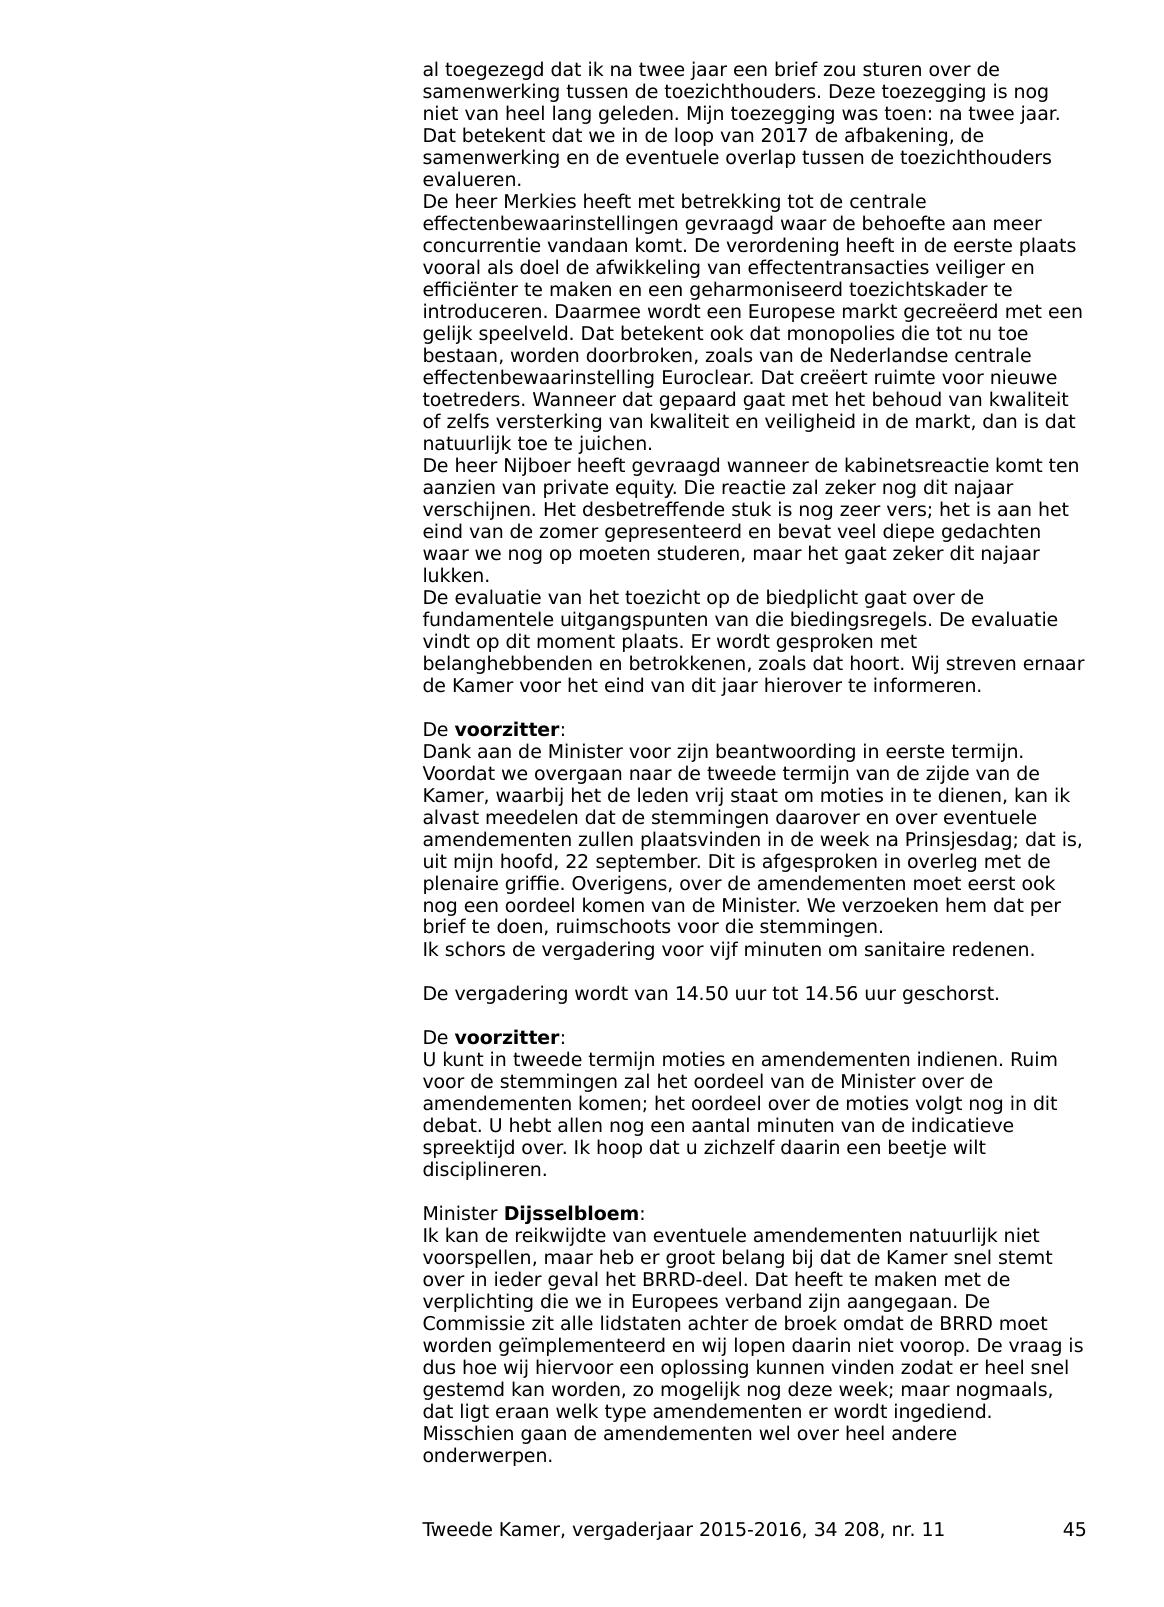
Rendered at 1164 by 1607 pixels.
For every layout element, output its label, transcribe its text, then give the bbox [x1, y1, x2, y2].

text De vergadering wordt van 14.50 uur tot 14.56 uur geschorst. [422, 983, 1087, 1004]
text De voorzitter: [422, 719, 1087, 741]
text Ik schors de vergadering voor vijf minuten om sanitaire redenen. [422, 938, 1087, 960]
text Dank aan de Minister voor zijn beantwoording in eerste termijn. Voordat we overgaan naar de tweede termijn van de zijde van de Kamer, waarbij het de leden vrij staat om moties in te dienen, kan ik alvast meedelen dat de stemmingen daarover en over eventuele amendementen zullen plaatsvinden in de week na Prinsjesdag; dat is, uit mijn hoofd, 22 september. Dit is afgesproken in overleg met de plenaire griffie. Overigens, over de amendementen moet eerst ook nog een oordeel komen van de Minister. We verzoeken hem dat per brief te doen, ruimschoots voor die stemmingen. [422, 741, 1087, 938]
text Minister Dijsselbloem: [422, 1203, 1087, 1225]
text De heer Nijboer heeft gevraagd wanneer de kabinetsreactie komt ten aanzien van private equity. Die reactie zal zeker nog dit najaar verschijnen. Het desbetreffende stuk is nog zeer vers; het is aan het eind van de zomer gepresenteerd en bevat veel diepe gedachten waar we nog op moeten studeren, maar het gaat zeker dit najaar lukken. [422, 455, 1087, 587]
text Ik kan de reikwijdte van eventuele amendementen natuurlijk niet voorspellen, maar heb er groot belang bij dat de Kamer snel stemt over in ieder geval het BRRD-deel. Dat heeft te maken met de verplichting die we in Europees verband zijn aangegaan. De Commissie zit alle lidstaten achter de broek omdat de BRRD moet worden geïmplementeerd en wij lopen daarin niet voorop. De vraag is dus hoe wij hiervoor een oplossing kunnen vinden zodat er heel snel gestemd kan worden, zo mogelijk nog deze week; maar nogmaals, dat ligt eraan welk type amendementen er wordt ingediend. Misschien gaan de amendementen wel over heel andere onderwerpen. [422, 1225, 1087, 1467]
text De voorzitter: [422, 1027, 1087, 1049]
text al toegezegd dat ik na twee jaar een brief zou sturen over de samenwerking tussen de toezichthouders. Deze toezegging is nog niet van heel lang geleden. Mijn toezegging was toen: na twee jaar. Dat betekent dat we in de loop van 2017 de afbakening, de samenwerking en de eventuele overlap tussen de toezichthouders evalueren. [422, 59, 1087, 191]
text De evaluatie van het toezicht op de biedplicht gaat over de fundamentele uitgangspunten van die biedingsregels. De evaluatie vindt op dit moment plaats. Er wordt gesproken met belanghebbenden en betrokkenen, zoals dat hoort. Wij streven ernaar de Kamer voor het eind van dit jaar hierover te informeren. [422, 587, 1087, 696]
text De heer Merkies heeft met betrekking tot de centrale effectenbewaarinstellingen gevraagd waar de behoefte aan meer concurrentie vandaan komt. De verordening heeft in de eerste plaats vooral als doel de afwikkeling van effectentransacties veiliger en efficiënter te maken en een geharmoniseerd toezichtskader te introduceren. Daarmee wordt een Europese markt gecreëerd met een gelijk speelveld. Dat betekent ook dat monopolies die tot nu toe bestaan, worden doorbroken, zoals van de Nederlandse centrale effectenbewaarinstelling Euroclear. Dat creëert ruimte voor nieuwe toetreders. Wanneer dat gepaard gaat met het behoud van kwaliteit of zelfs versterking van kwaliteit en veiligheid in de markt, dan is dat natuurlijk toe te juichen. [422, 191, 1087, 455]
text U kunt in tweede termijn moties en amendementen indienen. Ruim voor de stemmingen zal het oordeel van de Minister over de amendementen komen; het oordeel over de moties volgt nog in dit debat. U hebt allen nog een aantal minuten van de indicatieve spreektijd over. Ik hoop dat u zichzelf daarin een beetje wilt disciplineren. [422, 1049, 1087, 1181]
